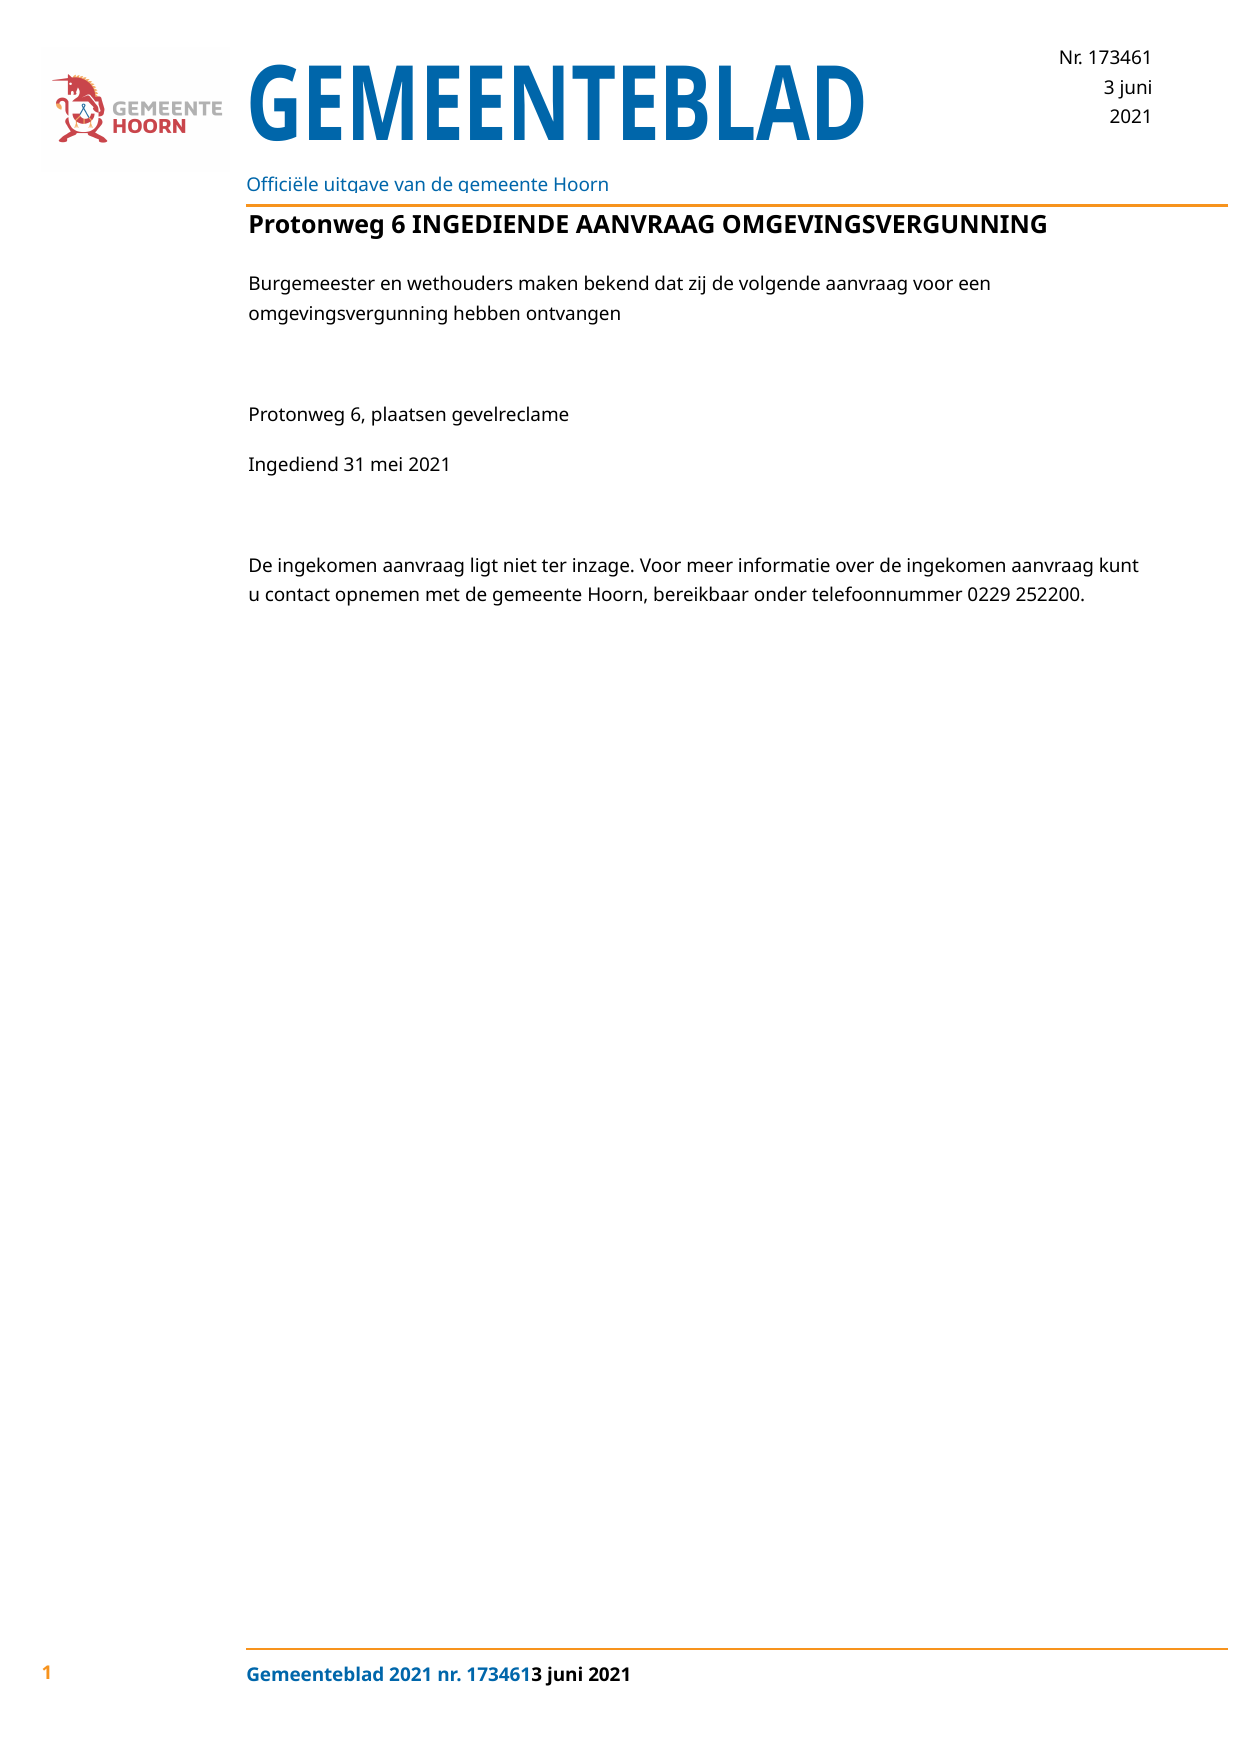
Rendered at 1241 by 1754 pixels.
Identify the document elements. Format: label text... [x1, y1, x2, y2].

text Burgemeester en wethouders maken bekend dat zij de volgende aanvraag voor een omgevingsvergunning hebben ontvangen [248, 270, 1152, 326]
picture [41, 47, 231, 172]
text Protonweg 6 INGEDIENDE AANVRAAG OMGEVINGSVERGUNNING [248, 207, 1152, 241]
text Protonweg 6, plaatsen gevelreclame [248, 401, 1152, 426]
text De ingekomen aanvraag ligt niet ter inzage. Voor meer informatie over de ingekomen aanvraag kunt u contact opnemen met de gemeente Hoorn, bereikbaar onder telefoonnummer 0229 252200. [248, 552, 1152, 607]
text Ingediend 31 mei 2021 [248, 451, 1152, 477]
